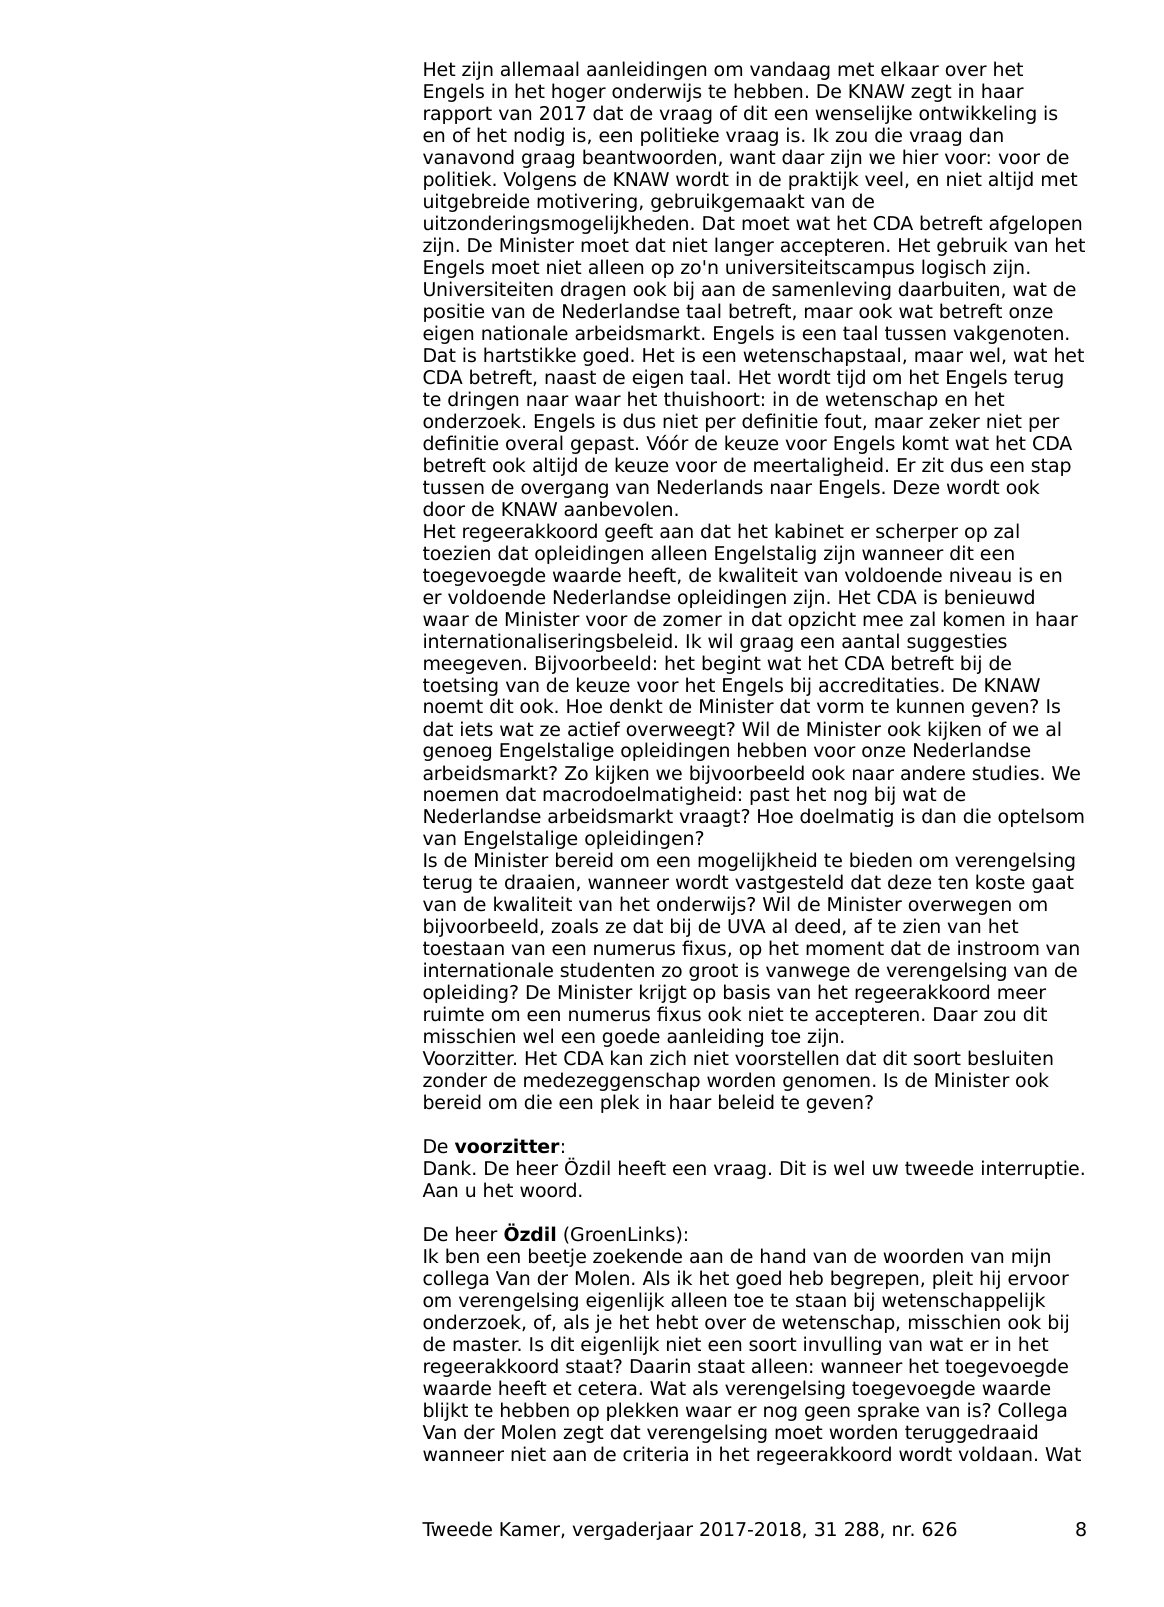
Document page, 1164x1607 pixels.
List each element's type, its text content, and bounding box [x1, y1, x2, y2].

text Voorzitter. Het CDA kan zich niet voorstellen dat dit soort besluiten zonder de medezeggenschap worden genomen. Is de Minister ook bereid om die een plek in haar beleid te geven? [422, 1048, 1087, 1114]
text Het regeerakkoord geeft aan dat het kabinet er scherper op zal toezien dat opleidingen alleen Engelstalig zijn wanneer dit een toegevoegde waarde heeft, de kwaliteit van voldoende niveau is en er voldoende Nederlandse opleidingen zijn. Het CDA is benieuwd waar de Minister voor de zomer in dat opzicht mee zal komen in haar internationaliseringsbeleid. Ik wil graag een aantal suggesties meegeven. Bijvoorbeeld: het begint wat het CDA betreft bij de toetsing van de keuze voor het Engels bij accreditaties. De KNAW noemt dit ook. Hoe denkt de Minister dat vorm te kunnen geven? Is dat iets wat ze actief overweegt? Wil de Minister ook kijken of we al genoeg Engelstalige opleidingen hebben voor onze Nederlandse arbeidsmarkt? Zo kijken we bijvoorbeeld ook naar andere studies. We noemen dat macrodoelmatigheid: past het nog bij wat de Nederlandse arbeidsmarkt vraagt? Hoe doelmatig is dan die optelsom van Engelstalige opleidingen? [422, 521, 1087, 850]
text De voorzitter: [422, 1136, 1087, 1158]
text Dank. De heer Özdil heeft een vraag. Dit is wel uw tweede interruptie. Aan u het woord. [422, 1158, 1087, 1202]
text Is de Minister bereid om een mogelijkheid te bieden om verengelsing terug te draaien, wanneer wordt vastgesteld dat deze ten koste gaat van de kwaliteit van het onderwijs? Wil de Minister overwegen om bijvoorbeeld, zoals ze dat bij de UVA al deed, af te zien van het toestaan van een numerus fixus, op het moment dat de instroom van internationale studenten zo groot is vanwege de verengelsing van de opleiding? De Minister krijgt op basis van het regeerakkoord meer ruimte om een numerus fixus ook niet te accepteren. Daar zou dit misschien wel een goede aanleiding toe zijn. [422, 850, 1087, 1048]
text Het zijn allemaal aanleidingen om vandaag met elkaar over het Engels in het hoger onderwijs te hebben. De KNAW zegt in haar rapport van 2017 dat de vraag of dit een wenselijke ontwikkeling is en of het nodig is, een politieke vraag is. Ik zou die vraag dan vanavond graag beantwoorden, want daar zijn we hier voor: voor de politiek. Volgens de KNAW wordt in de praktijk veel, en niet altijd met uitgebreide motivering, gebruikgemaakt van de uitzonderingsmogelijkheden. Dat moet wat het CDA betreft afgelopen zijn. De Minister moet dat niet langer accepteren. Het gebruik van het Engels moet niet alleen op zo'n universiteitscampus logisch zijn. Universiteiten dragen ook bij aan de samenleving daarbuiten, wat de positie van de Nederlandse taal betreft, maar ook wat betreft onze eigen nationale arbeidsmarkt. Engels is een taal tussen vakgenoten. Dat is hartstikke goed. Het is een wetenschapstaal, maar wel, wat het CDA betreft, naast de eigen taal. Het wordt tijd om het Engels terug te dringen naar waar het thuishoort: in de wetenschap en het onderzoek. Engels is dus niet per definitie fout, maar zeker niet per definitie overal gepast. Vóór de keuze voor Engels komt wat het CDA betreft ook altijd de keuze voor de meertaligheid. Er zit dus een stap tussen de overgang van Nederlands naar Engels. Deze wordt ook door de KNAW aanbevolen. [422, 59, 1087, 521]
text Ik ben een beetje zoekende aan de hand van de woorden van mijn collega Van der Molen. Als ik het goed heb begrepen, pleit hij ervoor om verengelsing eigenlijk alleen toe te staan bij wetenschappelijk onderzoek, of, als je het hebt over de wetenschap, misschien ook bij de master. Is dit eigenlijk niet een soort invulling van wat er in het regeerakkoord staat? Daarin staat alleen: wanneer het toegevoegde waarde heeft et cetera. Wat als verengelsing toegevoegde waarde blijkt te hebben op plekken waar er nog geen sprake van is? Collega Van der Molen zegt dat verengelsing moet worden teruggedraaid wanneer niet aan de criteria in het regeerakkoord wordt voldaan. Wat [422, 1246, 1087, 1466]
text De heer Özdil (GroenLinks): [422, 1224, 1087, 1246]
